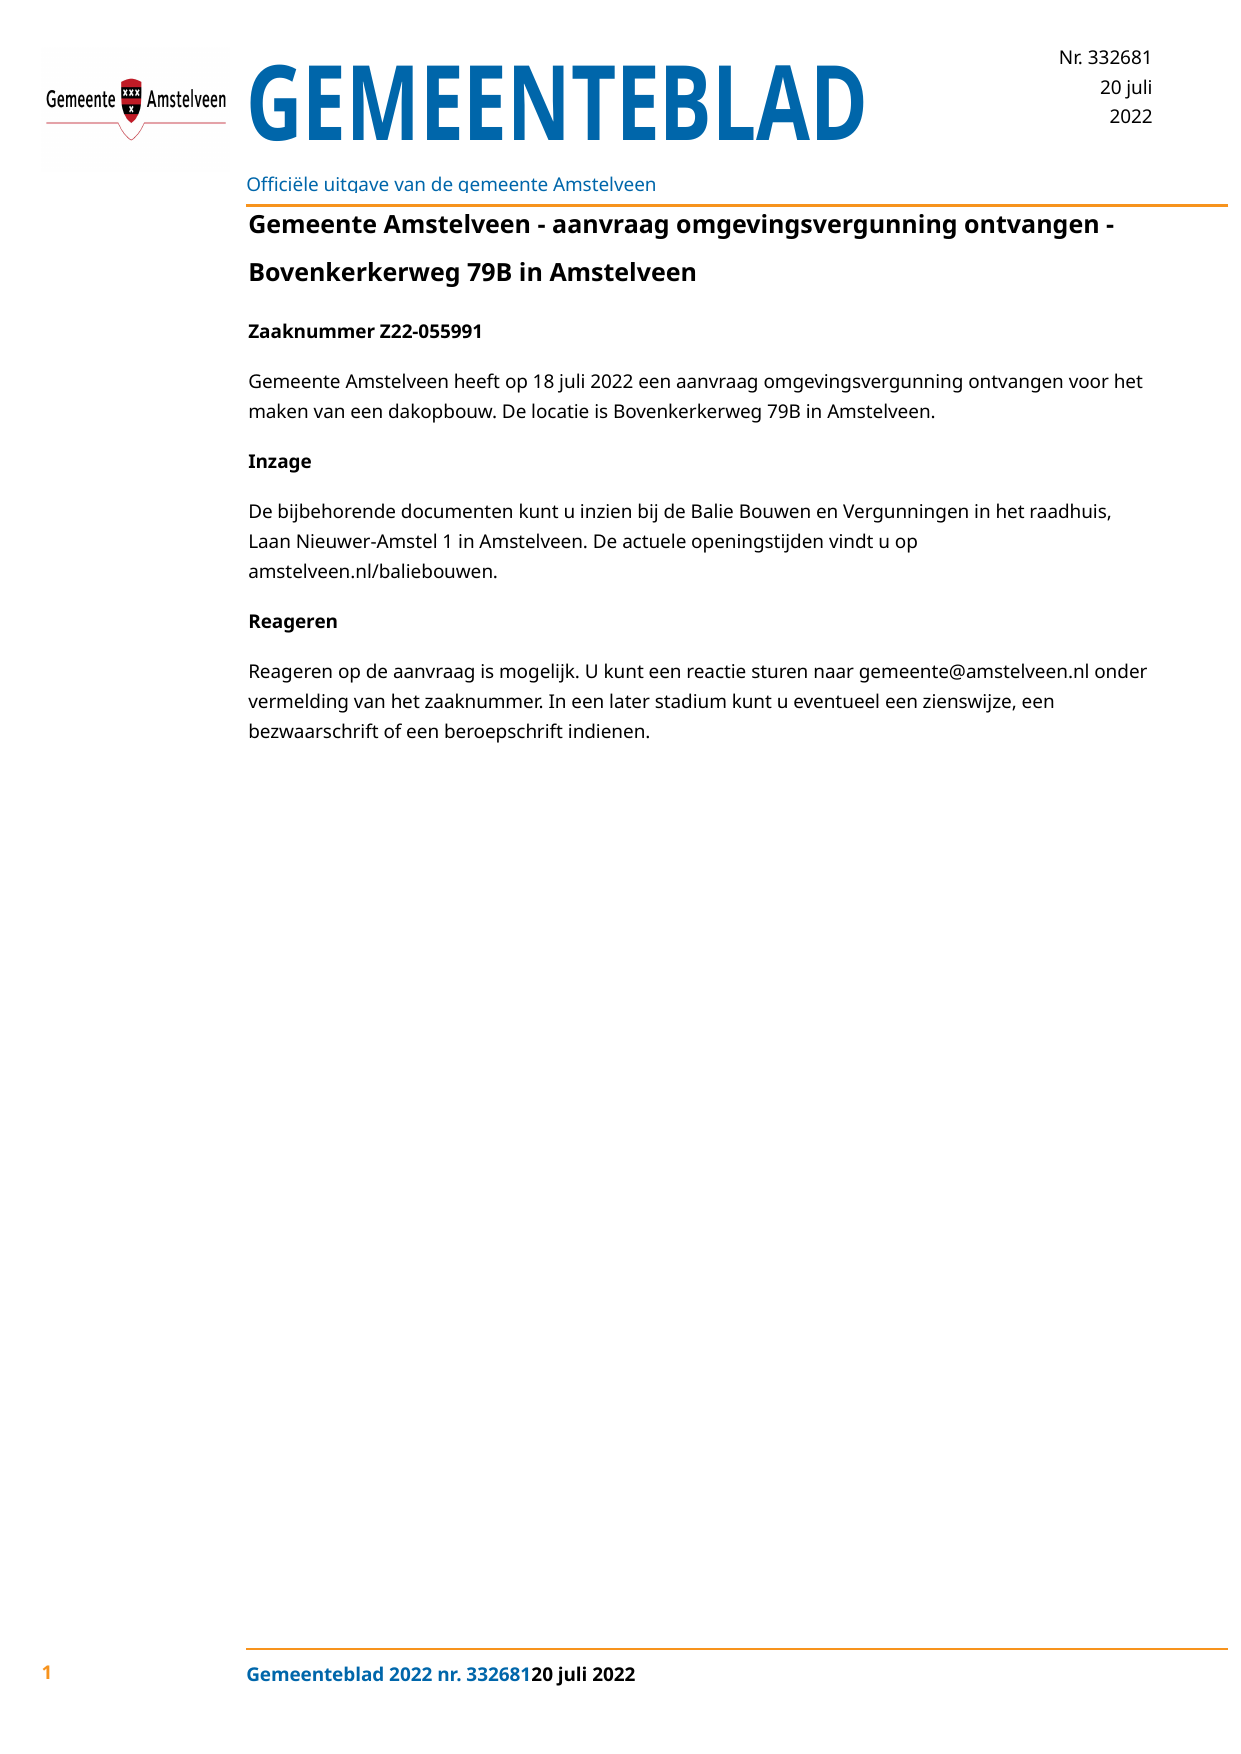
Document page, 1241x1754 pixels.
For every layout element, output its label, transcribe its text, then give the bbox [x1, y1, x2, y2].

text Reageren [248, 608, 1152, 634]
text Inzage [248, 448, 1152, 474]
picture [41, 47, 231, 172]
text Zaaknummer Z22-055991 [248, 318, 1152, 344]
text Reageren op de aanvraag is mogelijk. U kunt een reactie sturen naar gemeente@amstelveen.nl onder vermelding van het zaaknummer. In een later stadium kunt u eventueel een zienswijze, een bezwaarschrift of een beroepschrift indienen. [248, 659, 1152, 744]
text De bijbehorende documenten kunt u inzien bij de Balie Bouwen en Vergunningen in het raadhuis, Laan Nieuwer-Amstel 1 in Amstelveen. De actuele openingstijden vindt u op amstelveen.nl/baliebouwen. [248, 499, 1152, 584]
text Gemeente Amstelveen heeft op 18 juli 2022 een aanvraag omgevingsvergunning ontvangen voor het maken van een dakopbouw. De locatie is Bovenkerkerweg 79B in Amstelveen. [248, 368, 1152, 424]
text Gemeente Amstelveen - aanvraag omgevingsvergunning ontvangen - Bovenkerkerweg 79B in Amstelveen [248, 207, 1152, 288]
